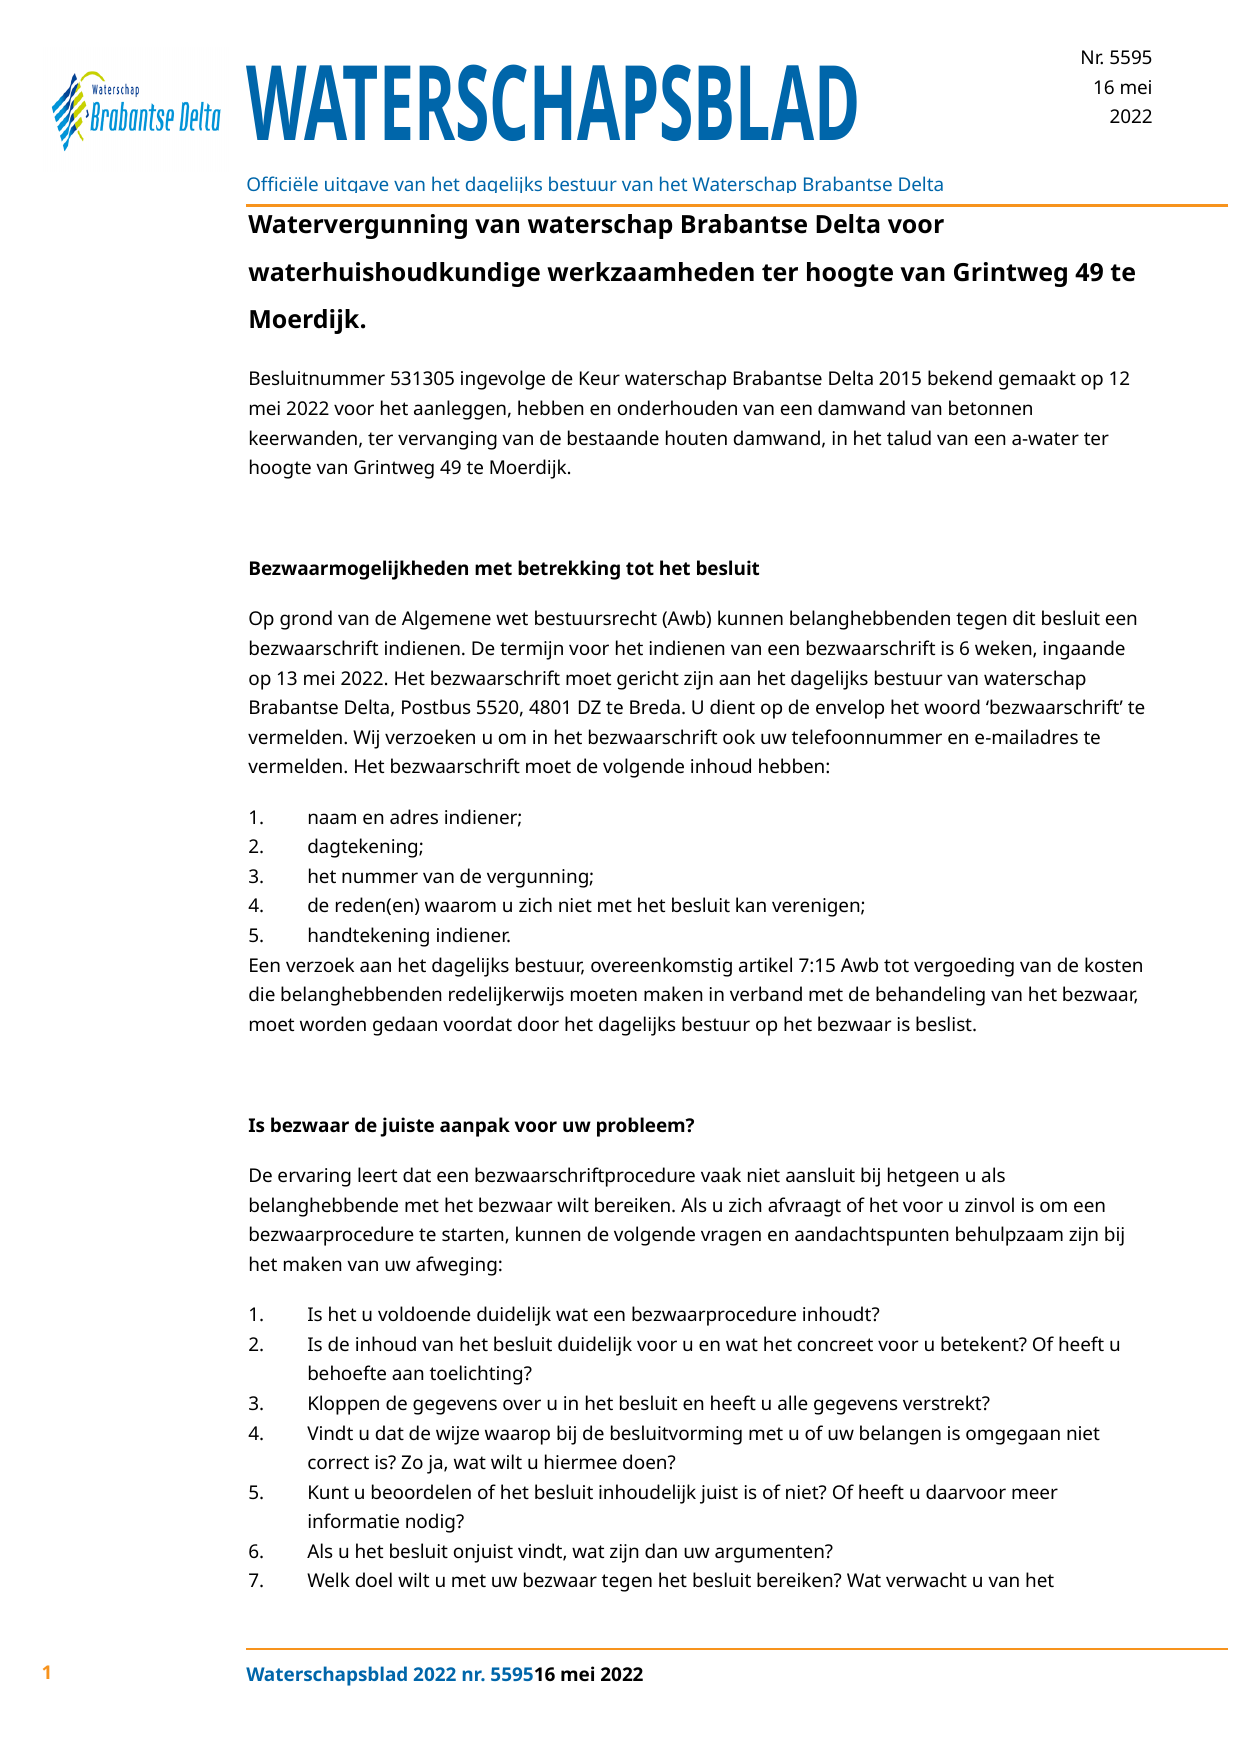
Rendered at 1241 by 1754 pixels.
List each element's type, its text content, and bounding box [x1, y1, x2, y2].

list Is het u voldoende duidelijk wat een bezwaarprocedure inhoudt? [248, 1301, 1152, 1327]
text Besluitnummer 531305 ingevolge de Keur waterschap Brabantse Delta 2015 bekend gemaakt op 12 mei 2022 voor het aanleggen, hebben en onderhouden van een damwand van betonnen keerwanden, ter vervanging van de bestaande houten damwand, in het talud van een a-water ter hoogte van Grintweg 49 te Moerdijk. [248, 366, 1152, 480]
list Vindt u dat de wijze waarop bij de besluitvorming met u of uw belangen is omgegaan niet correct is? Zo ja, wat wilt u hiermee doen? [248, 1420, 1152, 1475]
list het nummer van de vergunning; [248, 863, 1152, 889]
text Watervergunning van waterschap Brabantse Delta voor waterhuishoudkundige werkzaamheden ter hoogte van Grintweg 49 te Moerdijk. [248, 207, 1152, 336]
list dagtekening; [248, 833, 1152, 859]
list Welk doel wilt u met uw bezwaar tegen het besluit bereiken? Wat verwacht u van het [248, 1568, 1152, 1593]
list Als u het besluit onjuist vindt, wat zijn dan uw argumenten? [248, 1538, 1152, 1564]
list Kunt u beoordelen of het besluit inhoudelijk juist is of niet? Of heeft u daarvoor meer informatie nodig? [248, 1479, 1152, 1534]
text Bezwaarmogelijkheden met betrekking tot het besluit [248, 555, 1152, 581]
list naam en adres indiener; [248, 804, 1152, 829]
picture [41, 47, 231, 172]
text Is bezwaar de juiste aanpak voor uw probleem? [248, 1112, 1152, 1137]
list Is de inhoud van het besluit duidelijk voor u en wat het concreet voor u betekent? Of heeft u behoefte aan toelichting? [248, 1331, 1152, 1386]
text Een verzoek aan het dagelijks bestuur, overeenkomstig artikel 7:15 Awb tot vergoeding van de kosten die belanghebbenden redelijkerwijs moeten maken in verband met de behandeling van het bezwaar, moet worden gedaan voordat door het dagelijks bestuur op het bezwaar is beslist. [248, 952, 1152, 1037]
text Op grond van de Algemene wet bestuursrecht (Awb) kunnen belanghebbenden tegen dit besluit een bezwaarschrift indienen. De termijn voor het indienen van een bezwaarschrift is 6 weken, ingaande op 13 mei 2022. Het bezwaarschrift moet gericht zijn aan het dagelijks bestuur van waterschap Brabantse Delta, Postbus 5520, 4801 DZ te Breda. U dient op de envelop het woord ‘bezwaarschrift’ te vermelden. Wij verzoeken u om in het bezwaarschrift ook uw telefoonnummer en e‑mailadres te vermelden. Het bezwaarschrift moet de volgende inhoud hebben: [248, 606, 1152, 779]
list Kloppen de gegevens over u in het besluit en heeft u alle gegevens verstrekt? [248, 1390, 1152, 1416]
list de reden(en) waarom u zich niet met het besluit kan verenigen; [248, 893, 1152, 918]
list handtekening indiener. [248, 922, 1152, 948]
text De ervaring leert dat een bezwaarschriftprocedure vaak niet aansluit bij hetgeen u als belanghebbende met het bezwaar wilt bereiken. Als u zich afvraagt of het voor u zinvol is om een bezwaarprocedure te starten, kunnen de volgende vragen en aandachtspunten behulpzaam zijn bij het maken van uw afweging: [248, 1162, 1152, 1277]
